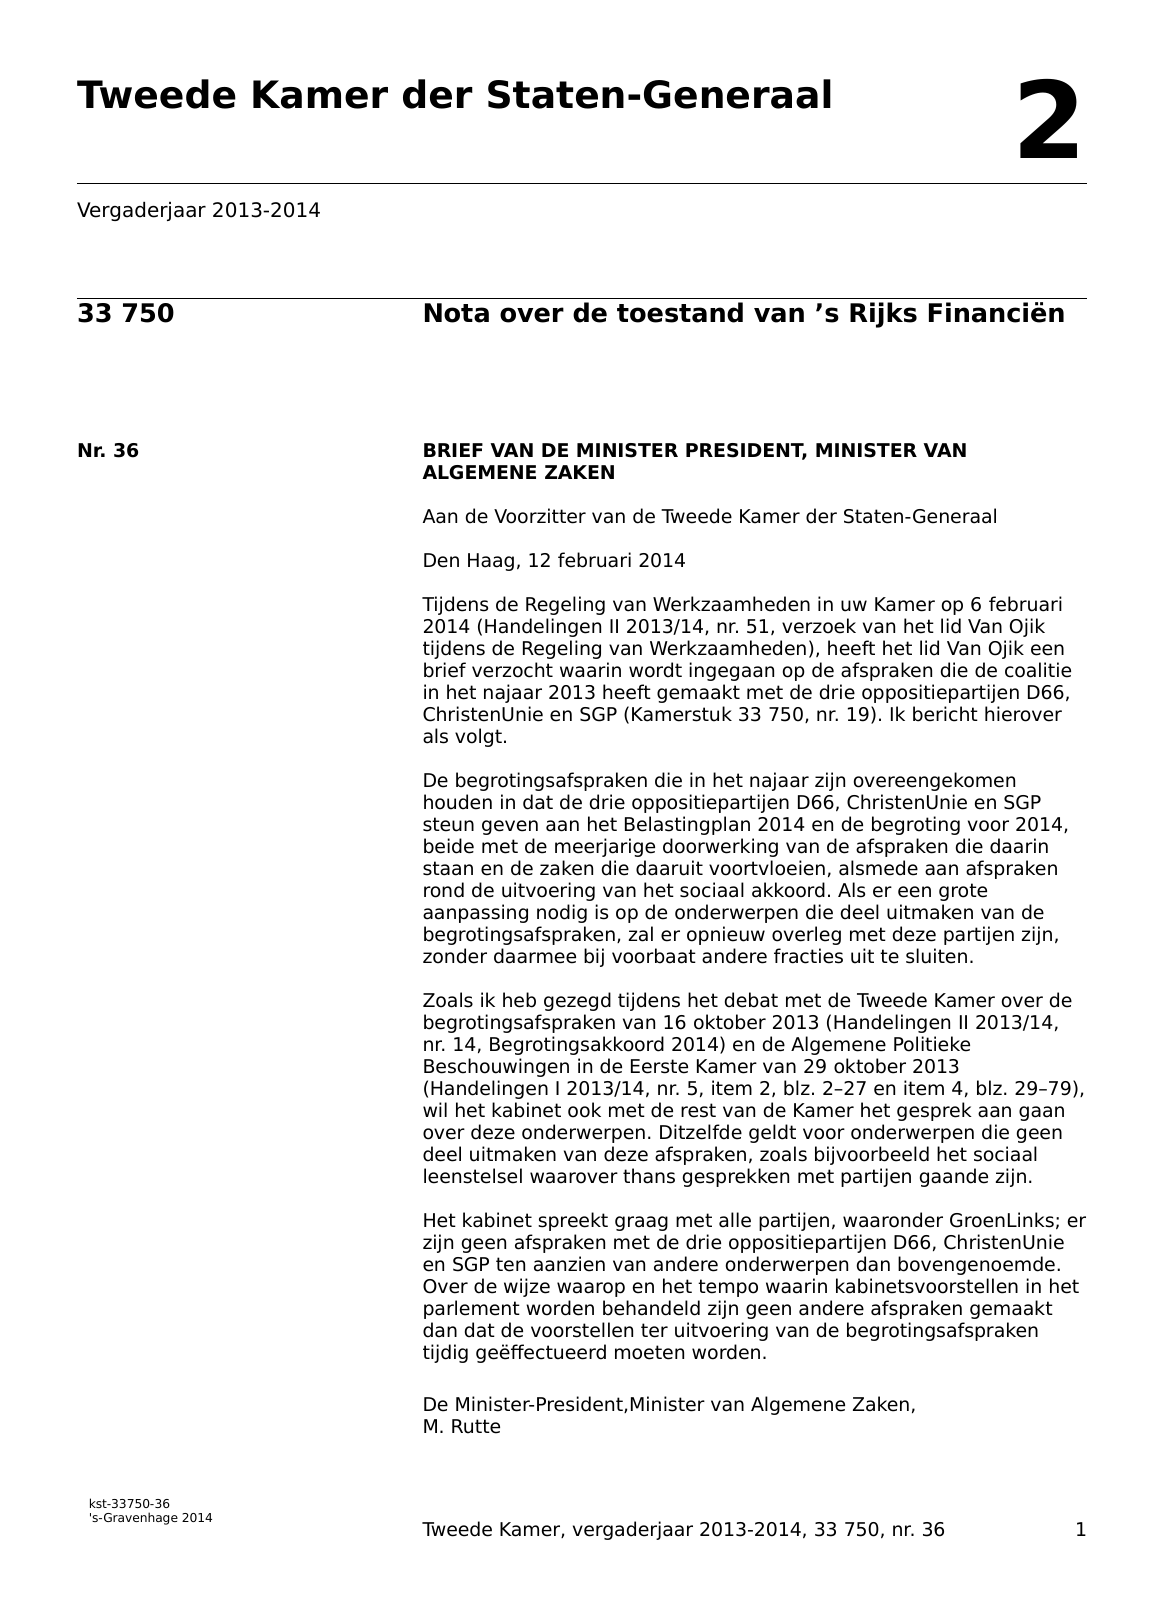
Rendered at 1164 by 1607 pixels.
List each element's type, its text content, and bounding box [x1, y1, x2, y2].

text Het kabinet spreekt graag met alle partijen, waaronder GroenLinks; er zijn geen afspraken met de drie oppositiepartijen D66, ChristenUnie en SGP ten aanzien van andere onderwerpen dan bovengenoemde. Over de wijze waarop en het tempo waarin kabinetsvoorstellen in het parlement worden behandeld zijn geen andere afspraken gemaakt dan dat de voorstellen ter uitvoering van de begrotingsafspraken tijdig geëffectueerd moeten worden. [422, 1210, 1087, 1364]
text Aan de Voorzitter van de Tweede Kamer der Staten-Generaal [422, 506, 1087, 528]
text 's-Gravenhage 2014 [88, 1511, 323, 1525]
table_header Tweede Kamer der Staten-Generaal [77, 59, 886, 183]
text Zoals ik heb gezegd tijdens het debat met de Tweede Kamer over de begrotingsafspraken van 16 oktober 2013 (Handelingen II 2013/14, nr. 14, Begrotingsakkoord 2014) en de Algemene Politieke Beschouwingen in de Eerste Kamer van 29 oktober 2013 (Handelingen I 2013/14, nr. 5, item 2, blz. 2–27 en item 4, blz. 29–79), wil het kabinet ook met de rest van de Kamer het gesprek aan gaan over deze onderwerpen. Ditzelfde geldt voor onderwerpen die geen deel uitmaken van deze afspraken, zoals bijvoorbeeld het sociaal leenstelsel waarover thans gesprekken met partijen gaande zijn. [422, 990, 1087, 1188]
subtitle Nr. 36 BRIEF VAN DE MINISTER PRESIDENT, MINISTER VAN ALGEMENE ZAKEN [77, 440, 1087, 484]
table_header 2 [886, 59, 1087, 183]
text Tijdens de Regeling van Werkzaamheden in uw Kamer op 6 februari 2014 (Handelingen II 2013/14, nr. 51, verzoek van het lid Van Ojik tijdens de Regeling van Werkzaamheden), heeft het lid Van Ojik een brief verzocht waarin wordt ingegaan op de afspraken die de coalitie in het najaar 2013 heeft gemaakt met de drie oppositiepartijen D66, ChristenUnie en SGP (Kamerstuk 33 750, nr. 19). Ik bericht hierover als volgt. [422, 594, 1087, 748]
subtitle 33 750 Nota over de toestand van ’s Rijks Financiën [77, 299, 1087, 329]
text De Minister-President,Minister van Algemene Zaken, M. Rutte [422, 1394, 1087, 1438]
table_cell Vergaderjaar 2013-2014 [77, 184, 1087, 298]
text kst-33750-36 [88, 1497, 323, 1511]
text Den Haag, 12 februari 2014 [422, 550, 1087, 572]
text De begrotingsafspraken die in het najaar zijn overeengekomen houden in dat de drie oppositiepartijen D66, ChristenUnie en SGP steun geven aan het Belastingplan 2014 en de begroting voor 2014, beide met de meerjarige doorwerking van de afspraken die daarin staan en de zaken die daaruit voortvloeien, alsmede aan afspraken rond de uitvoering van het sociaal akkoord. Als er een grote aanpassing nodig is op de onderwerpen die deel uitmaken van de begrotingsafspraken, zal er opnieuw overleg met deze partijen zijn, zonder daarmee bij voorbaat andere fracties uit te sluiten. [422, 770, 1087, 968]
